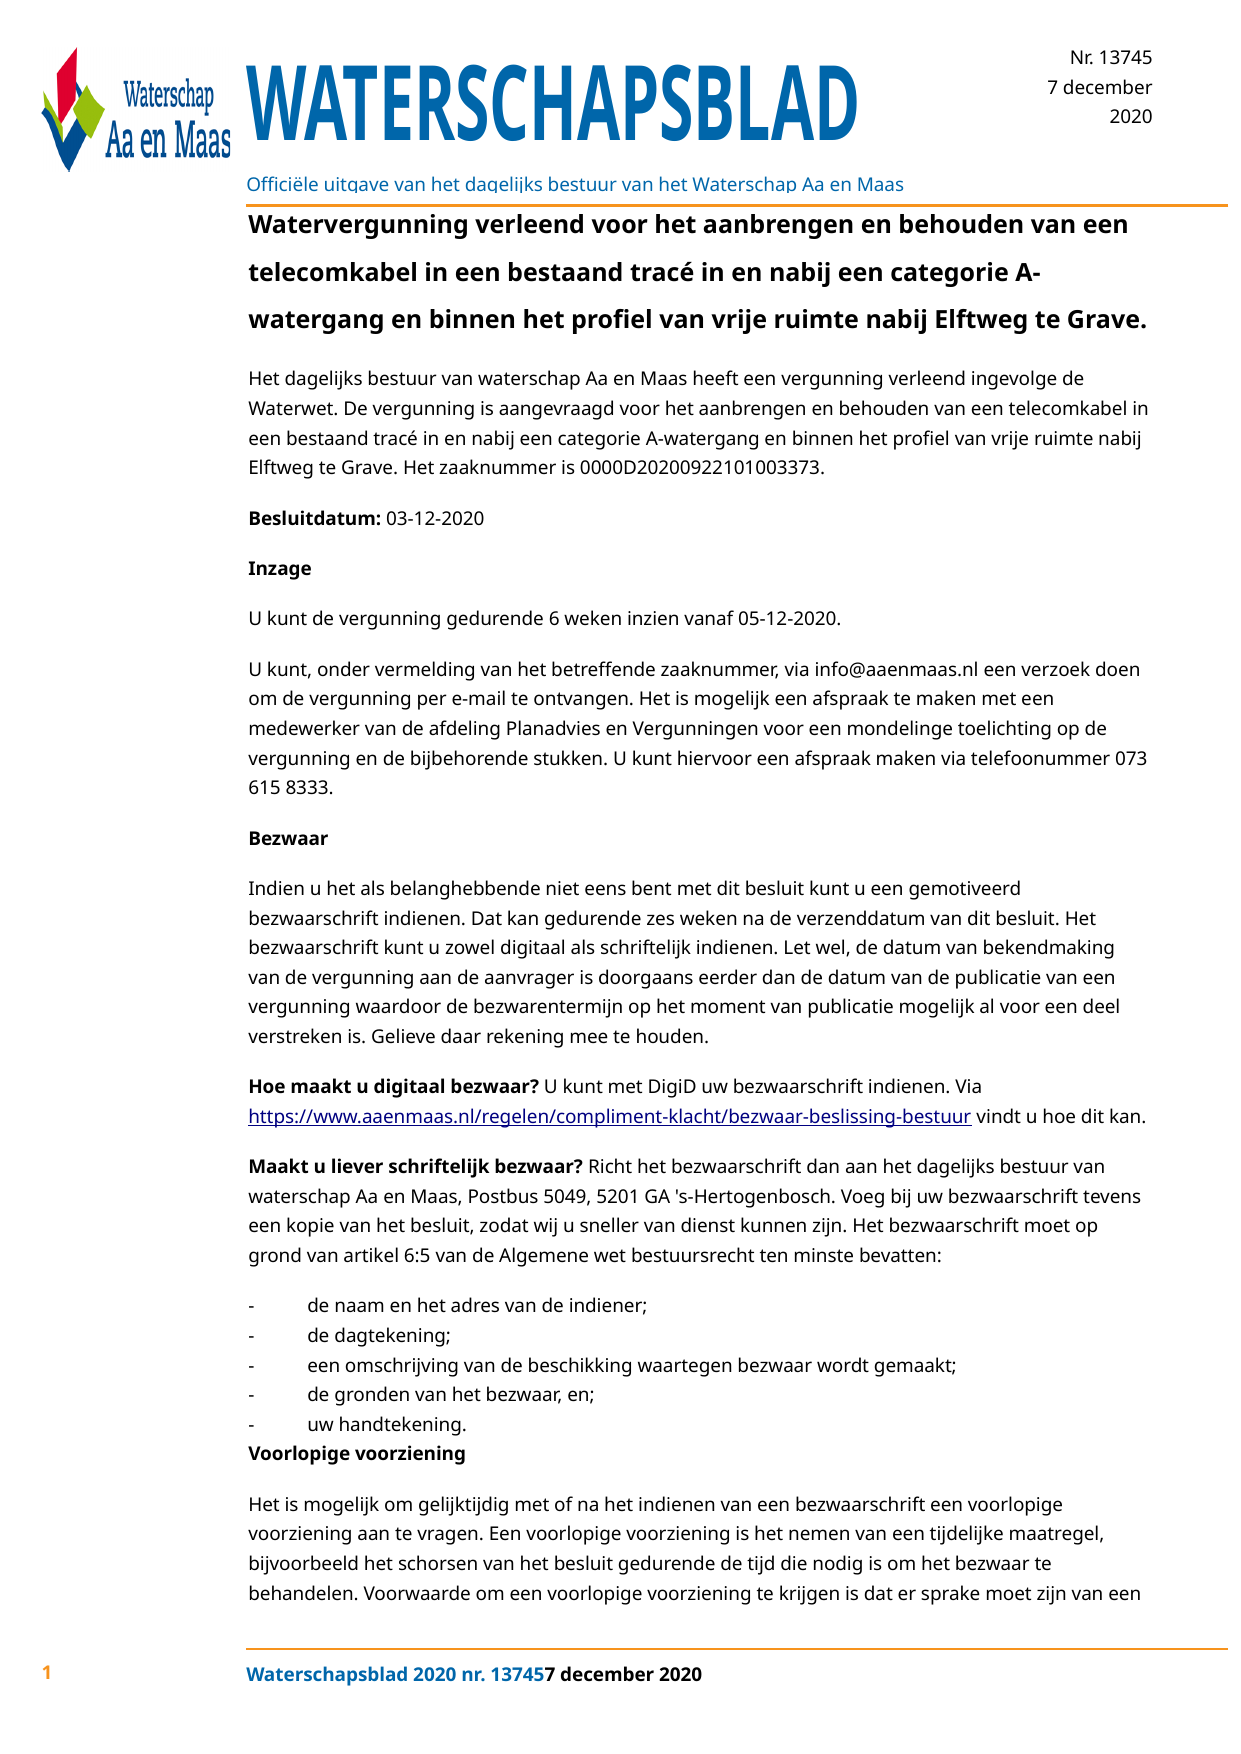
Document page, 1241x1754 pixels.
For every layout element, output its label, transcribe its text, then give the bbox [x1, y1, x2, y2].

text Inzage [248, 555, 1152, 581]
text U kunt, onder vermelding van het betreffende zaaknummer, via info@aaenmaas.nl een verzoek doen om de vergunning per e-mail te ontvangen. Het is mogelijk een afspraak te maken met een medewerker van de afdeling Planadvies en Vergunningen voor een mondelinge toelichting op de vergunning en de bijbehorende stukken. U kunt hiervoor een afspraak maken via telefoonummer 073 615 8333. [248, 656, 1152, 800]
text Hoe maakt u digitaal bezwaar? U kunt met DigiD uw bezwaarschrift indienen. Via https://www.aaenmaas.nl/regelen/compliment-klacht/bezwaar-beslissing-bestuur vindt u hoe dit kan. [248, 1073, 1152, 1129]
text Besluitdatum: 03-12-2020 [248, 505, 1152, 530]
text Watervergunning verleend voor het aanbrengen en behouden van een telecomkabel in een bestaand tracé in en nabij een categorie A-watergang en binnen het profiel van vrije ruimte nabij Elftweg te Grave. [248, 207, 1152, 336]
list uw handtekening. [248, 1411, 1152, 1437]
text Het is mogelijk om gelijktijdig met of na het indienen van een bezwaarschrift een voorlopige voorziening aan te vragen. Een voorlopige voorziening is het nemen van een tijdelijke maatregel, bijvoorbeeld het schorsen van het besluit gedurende de tijd die nodig is om het bezwaar te behandelen. Voorwaarde om een voorlopige voorziening te krijgen is dat er sprake moet zijn van een [248, 1491, 1152, 1605]
list de dagtekening; [248, 1322, 1152, 1348]
text Bezwaar [248, 825, 1152, 850]
text U kunt de vergunning gedurende 6 weken inzien vanaf 05-12-2020. [248, 606, 1152, 631]
list een omschrijving van de beschikking waartegen bezwaar wordt gemaakt; [248, 1352, 1152, 1377]
list de naam en het adres van de indiener; [248, 1293, 1152, 1318]
text Maakt u liever schriftelijk bezwaar? Richt het bezwaarschrift dan aan het dagelijks bestuur van waterschap Aa en Maas, Postbus 5049, 5201 GA 's-Hertogenbosch. Voeg bij uw bezwaarschrift tevens een kopie van het besluit, zodat wij u sneller van dienst kunnen zijn. Het bezwaarschrift moet op grond van artikel 6:5 van de Algemene wet bestuursrecht ten minste bevatten: [248, 1153, 1152, 1268]
text Indien u het als belanghebbende niet eens bent met dit besluit kunt u een gemotiveerd bezwaarschrift indienen. Dat kan gedurende zes weken na de verzenddatum van dit besluit. Het bezwaarschrift kunt u zowel digitaal als schriftelijk indienen. Let wel, de datum van bekendmaking van de vergunning aan de aanvrager is doorgaans eerder dan de datum van de publicatie van een vergunning waardoor de bezwarentermijn op het moment van publicatie mogelijk al voor een deel verstreken is. Gelieve daar rekening mee te houden. [248, 875, 1152, 1049]
text Voorlopige voorziening [248, 1441, 1152, 1466]
text Het dagelijks bestuur van waterschap Aa en Maas heeft een vergunning verleend ingevolge de Waterwet. De vergunning is aangevraagd voor het aanbrengen en behouden van een telecomkabel in een bestaand tracé in en nabij een categorie A-watergang en binnen het profiel van vrije ruimte nabij Elftweg te Grave. Het zaaknummer is 0000D20200922101003373. [248, 366, 1152, 480]
picture [41, 47, 231, 172]
list de gronden van het bezwaar, en; [248, 1381, 1152, 1407]
